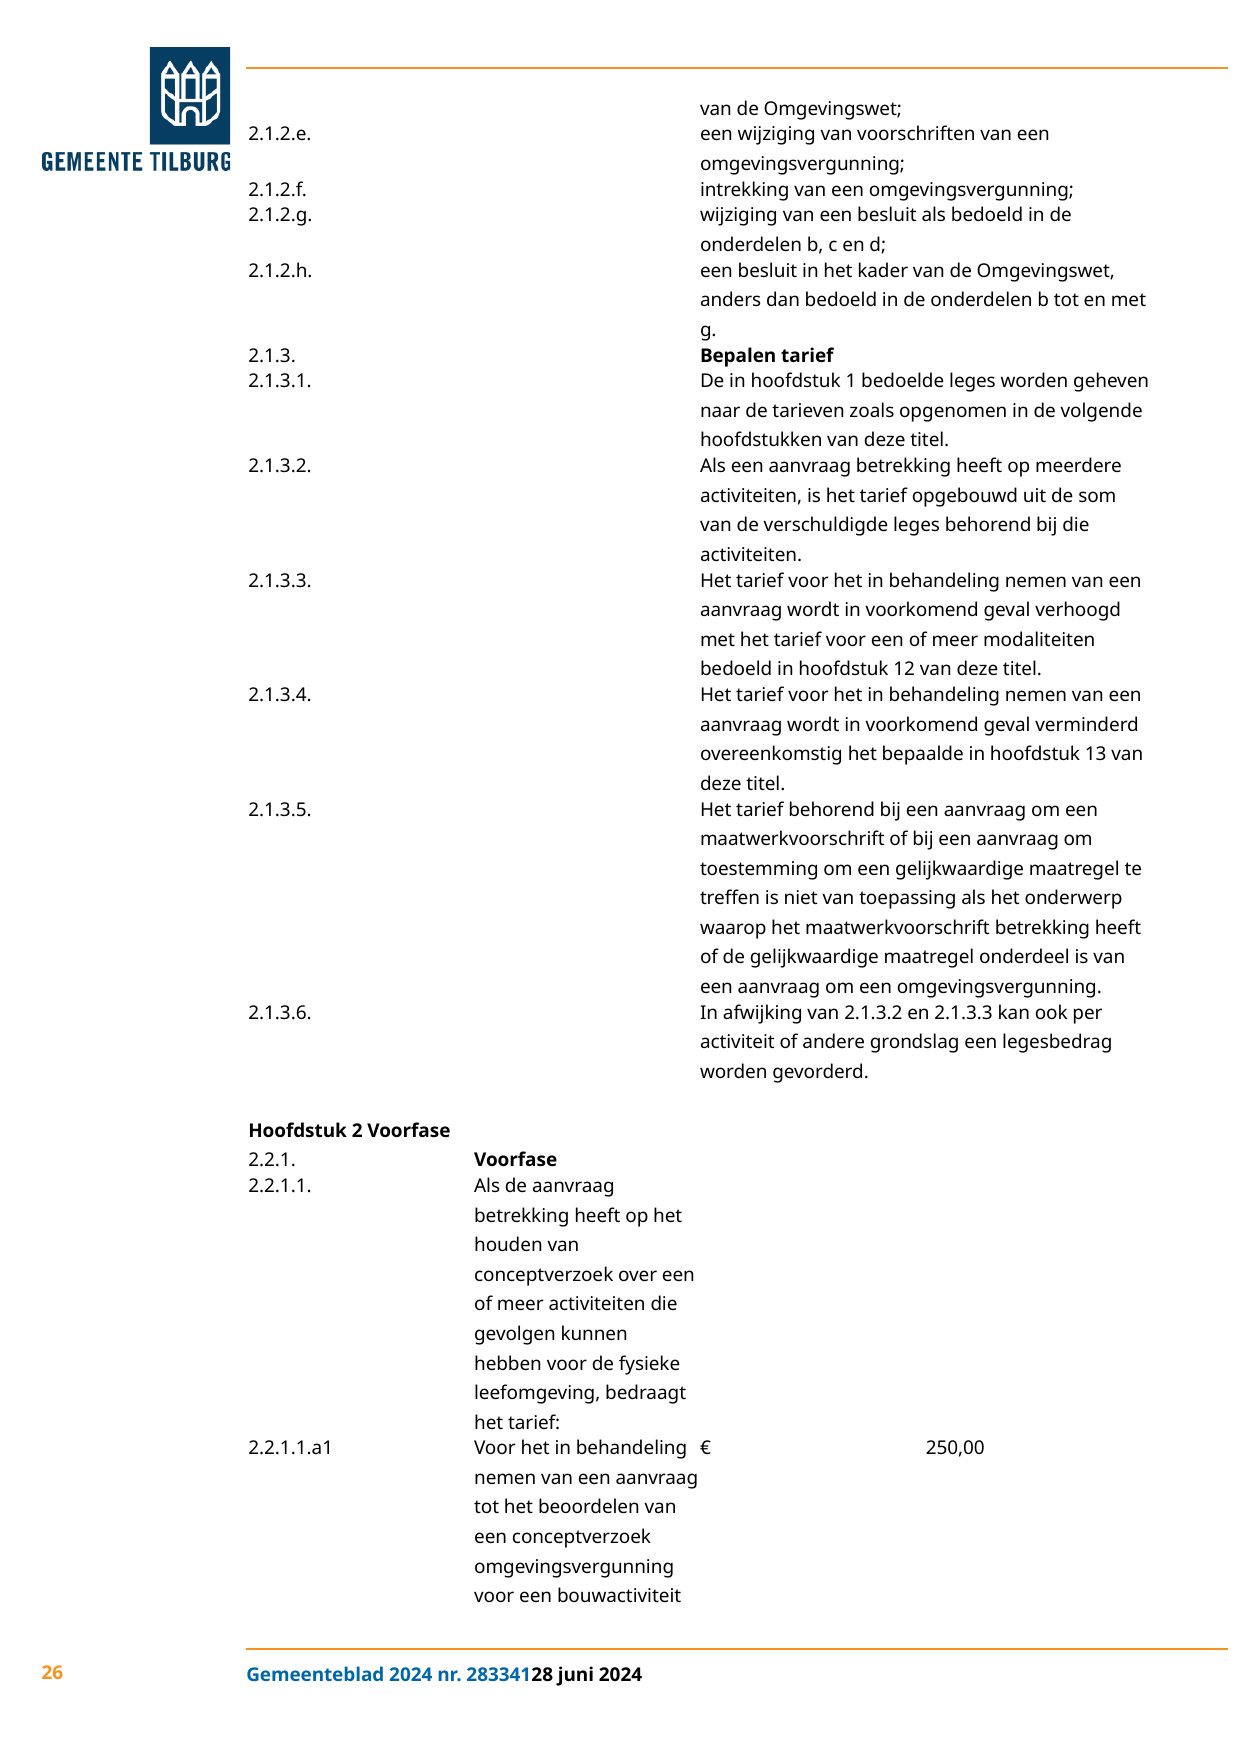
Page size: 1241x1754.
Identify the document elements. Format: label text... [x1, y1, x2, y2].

table_cell Het tarief behorend bij een aanvraag om een maatwerkvoorschrift of bij een aanvraag om toestemming om een gelijkwaardige maatregel te treffen is niet van toepassing als het onderwerp waarop het maatwerkvoorschrift betrekking heeft of de gelijkwaardige maatregel onderdeel is van een aanvraag om een omgevingsvergunning. [700, 796, 1152, 999]
table_header [700, 1146, 926, 1172]
table_cell van de Omgevingswet; [700, 95, 1152, 121]
table_cell € [700, 1435, 926, 1608]
table_cell In afwijking van 2.1.3.2 en 2.1.3.3 kan ook per activiteit of andere grondslag een legesbedrag worden gevorderd. [700, 999, 1152, 1084]
table_header Voorfase [474, 1146, 700, 1172]
table_cell een besluit in het kader van de Omgevingswet, anders dan bedoeld in de onderdelen b tot en met g. [700, 257, 1152, 342]
table_cell Als de aanvraag betrekking heeft op het houden van conceptverzoek over een of meer activiteiten die gevolgen kunnen hebben voor de fysieke leefomgeving, bedraagt het tarief: [474, 1172, 700, 1434]
table_cell 2.1.2.e. [248, 121, 700, 176]
table_cell 2.1.2.f. [248, 176, 700, 202]
table_cell een wijziging van voorschriften van een omgevingsvergunning; [700, 121, 1152, 176]
table_cell 2.1.3.5. [248, 796, 700, 999]
table_header [926, 1146, 1152, 1172]
table_cell 2.1.2.g. [248, 202, 700, 257]
table_cell wijziging van een besluit als bedoeld in de onderdelen b, c en d; [700, 202, 1152, 257]
table_cell 2.1.3.2. [248, 453, 700, 567]
table_cell Het tarief voor het in behandeling nemen van een aanvraag wordt in voorkomend geval verhoogd met het tarief voor een of meer modaliteiten bedoeld in hoofdstuk 12 van deze titel. [700, 567, 1152, 681]
table_cell Als een aanvraag betrekking heeft op meerdere activiteiten, is het tarief opgebouwd uit de som van de verschuldigde leges behorend bij die activiteiten. [700, 453, 1152, 567]
table_cell 2.1.2.h. [248, 257, 700, 342]
table_cell 250,00 [926, 1435, 1152, 1608]
table_cell Voor het in behandeling nemen van een aanvraag tot het beoordelen van een conceptverzoek omgevingsvergunning voor een bouwactiviteit [474, 1435, 700, 1608]
table_cell 2.1.3.4. [248, 681, 700, 796]
table_cell [700, 1172, 926, 1434]
table_cell 2.1.3.3. [248, 567, 700, 681]
table_cell 2.2.1.1.a1 [248, 1435, 474, 1608]
table_cell intrekking van een omgevingsvergunning; [700, 176, 1152, 202]
table_header 2.2.1. [248, 1146, 474, 1172]
table_cell De in hoofdstuk 1 bedoelde leges worden geheven naar de tarieven zoals opgenomen in de volgende hoofdstukken van deze titel. [700, 368, 1152, 452]
table_cell 2.1.3. [248, 342, 700, 367]
table_cell 2.2.1.1. [248, 1172, 474, 1434]
table_cell Bepalen tarief [700, 342, 1152, 367]
table_cell [926, 1172, 1152, 1434]
picture [41, 47, 231, 172]
table_cell 2.1.3.6. [248, 999, 700, 1084]
table_cell [248, 95, 700, 121]
text Hoofdstuk 2 Voorfase [248, 1117, 1152, 1142]
table_cell 2.1.3.1. [248, 368, 700, 452]
table_cell Het tarief voor het in behandeling nemen van een aanvraag wordt in voorkomend geval verminderd overeenkomstig het bepaalde in hoofdstuk 13 van deze titel. [700, 681, 1152, 796]
